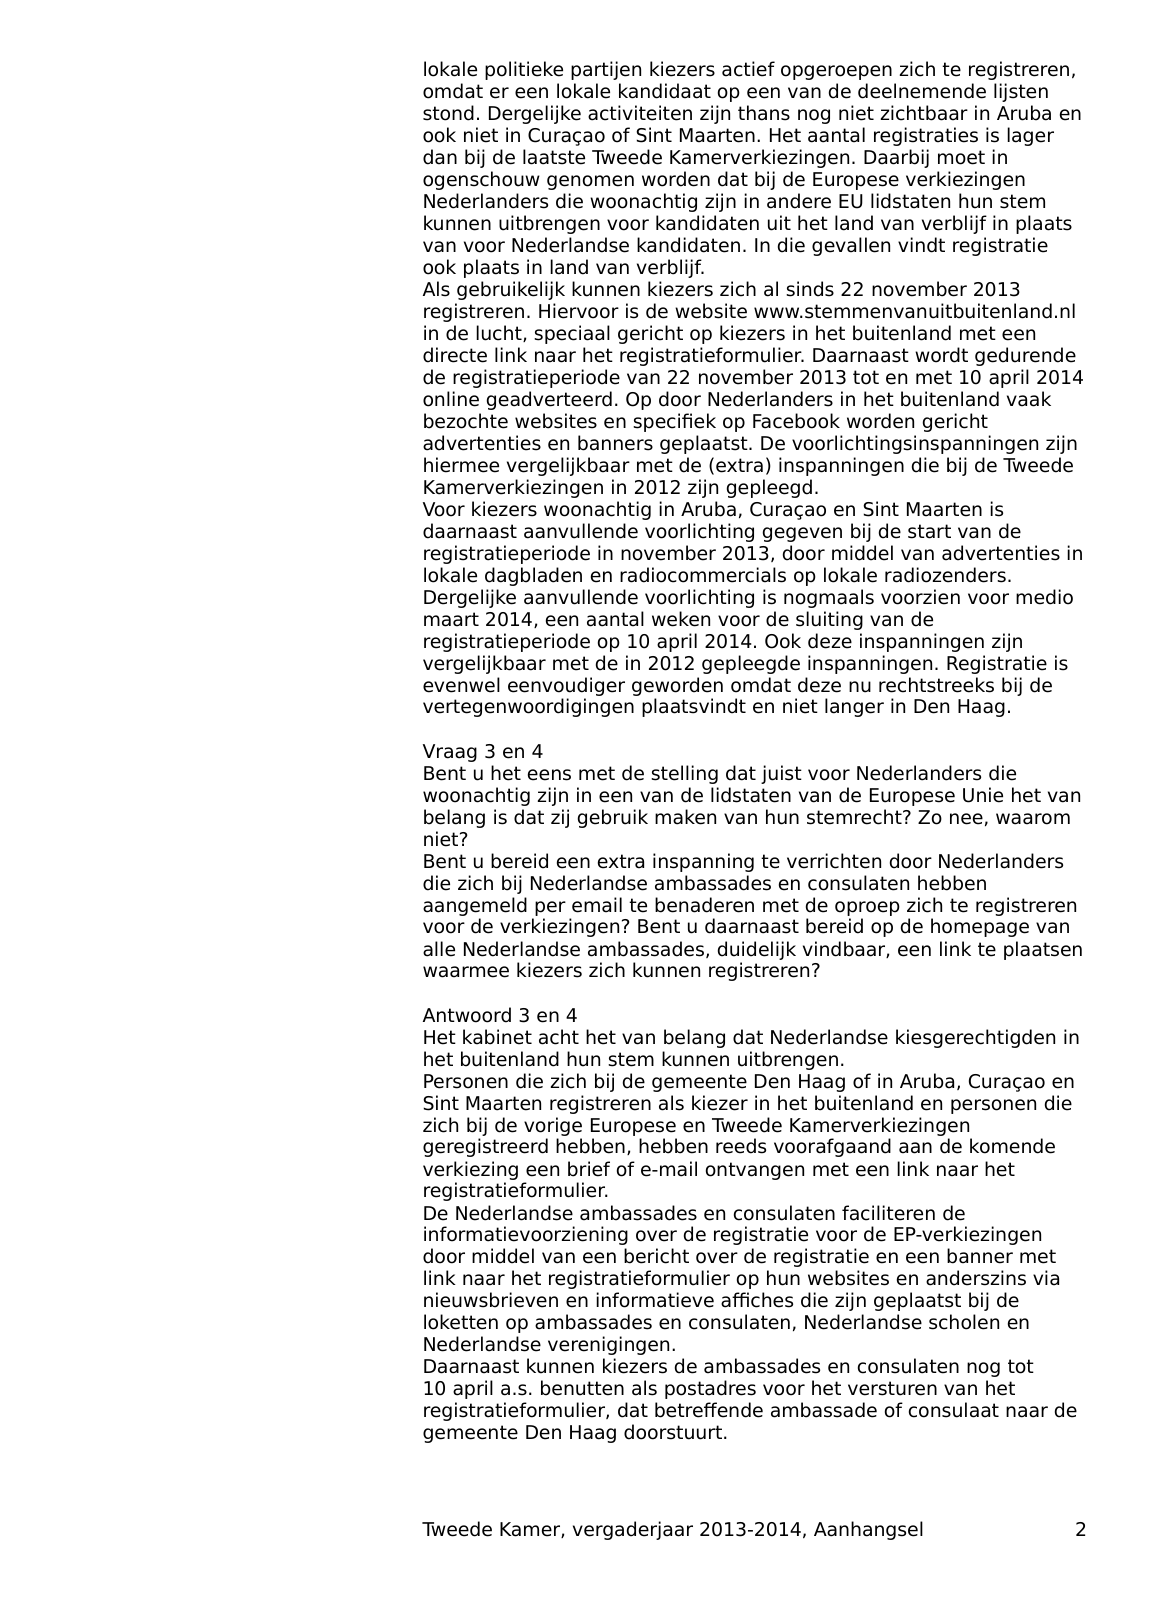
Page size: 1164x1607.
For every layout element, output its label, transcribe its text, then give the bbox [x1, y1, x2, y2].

text lokale politieke partijen kiezers actief opgeroepen zich te registreren, omdat er een lokale kandidaat op een van de deelnemende lijsten stond. Dergelijke activiteiten zijn thans nog niet zichtbaar in Aruba en ook niet in Curaçao of Sint Maarten. Het aantal registraties is lager dan bij de laatste Tweede Kamerverkiezingen. Daarbij moet in ogenschouw genomen worden dat bij de Europese verkiezingen Nederlanders die woonachtig zijn in andere EU lidstaten hun stem kunnen uitbrengen voor kandidaten uit het land van verblijf in plaats van voor Nederlandse kandidaten. In die gevallen vindt registratie ook plaats in land van verblijf. [422, 59, 1087, 279]
text Als gebruikelijk kunnen kiezers zich al sinds 22 november 2013 registreren. Hiervoor is de website www.stemmenvanuitbuitenland.nl in de lucht, speciaal gericht op kiezers in het buitenland met een directe link naar het registratieformulier. Daarnaast wordt gedurende de registratieperiode van 22 november 2013 tot en met 10 april 2014 online geadverteerd. Op door Nederlanders in het buitenland vaak bezochte websites en specifiek op Facebook worden gericht advertenties en banners geplaatst. De voorlichtingsinspanningen zijn hiermee vergelijkbaar met de (extra) inspanningen die bij de Tweede Kamerverkiezingen in 2012 zijn gepleegd. [422, 279, 1087, 499]
text De Nederlandse ambassades en consulaten faciliteren de informatievoorziening over de registratie voor de EP-verkiezingen door middel van een bericht over de registratie en een banner met link naar het registratieformulier op hun websites en anderszins via nieuwsbrieven en informatieve affiches die zijn geplaatst bij de loketten op ambassades en consulaten, Nederlandse scholen en Nederlandse verenigingen. [422, 1202, 1087, 1356]
text Bent u het eens met de stelling dat juist voor Nederlanders die woonachtig zijn in een van de lidstaten van de Europese Unie het van belang is dat zij gebruik maken van hun stemrecht? Zo nee, waarom niet? [422, 763, 1087, 851]
text Daarnaast kunnen kiezers de ambassades en consulaten nog tot 10 april a.s. benutten als postadres voor het versturen van het registratieformulier, dat betreffende ambassade of consulaat naar de gemeente Den Haag doorstuurt. [422, 1356, 1087, 1444]
text Antwoord 3 en 4 [422, 1004, 1087, 1027]
text Het kabinet acht het van belang dat Nederlandse kiesgerechtigden in het buitenland hun stem kunnen uitbrengen. [422, 1027, 1087, 1071]
text Bent u bereid een extra inspanning te verrichten door Nederlanders die zich bij Nederlandse ambassades en consulaten hebben aangemeld per email te benaderen met de oproep zich te registreren voor de verkiezingen? Bent u daarnaast bereid op de homepage van alle Nederlandse ambassades, duidelijk vindbaar, een link te plaatsen waarmee kiezers zich kunnen registreren? [422, 851, 1087, 982]
text Vraag 3 en 4 [422, 741, 1087, 763]
text Personen die zich bij de gemeente Den Haag of in Aruba, Curaçao en Sint Maarten registreren als kiezer in het buitenland en personen die zich bij de vorige Europese en Tweede Kamerverkiezingen geregistreerd hebben, hebben reeds voorafgaand aan de komende verkiezing een brief of e-mail ontvangen met een link naar het registratieformulier. [422, 1071, 1087, 1202]
text Voor kiezers woonachtig in Aruba, Curaçao en Sint Maarten is daarnaast aanvullende voorlichting gegeven bij de start van de registratieperiode in november 2013, door middel van advertenties in lokale dagbladen en radiocommercials op lokale radiozenders. Dergelijke aanvullende voorlichting is nogmaals voorzien voor medio maart 2014, een aantal weken voor de sluiting van de registratieperiode op 10 april 2014. Ook deze inspanningen zijn vergelijkbaar met de in 2012 gepleegde inspanningen. Registratie is evenwel eenvoudiger geworden omdat deze nu rechtstreeks bij de vertegenwoordigingen plaatsvindt en niet langer in Den Haag. [422, 499, 1087, 718]
